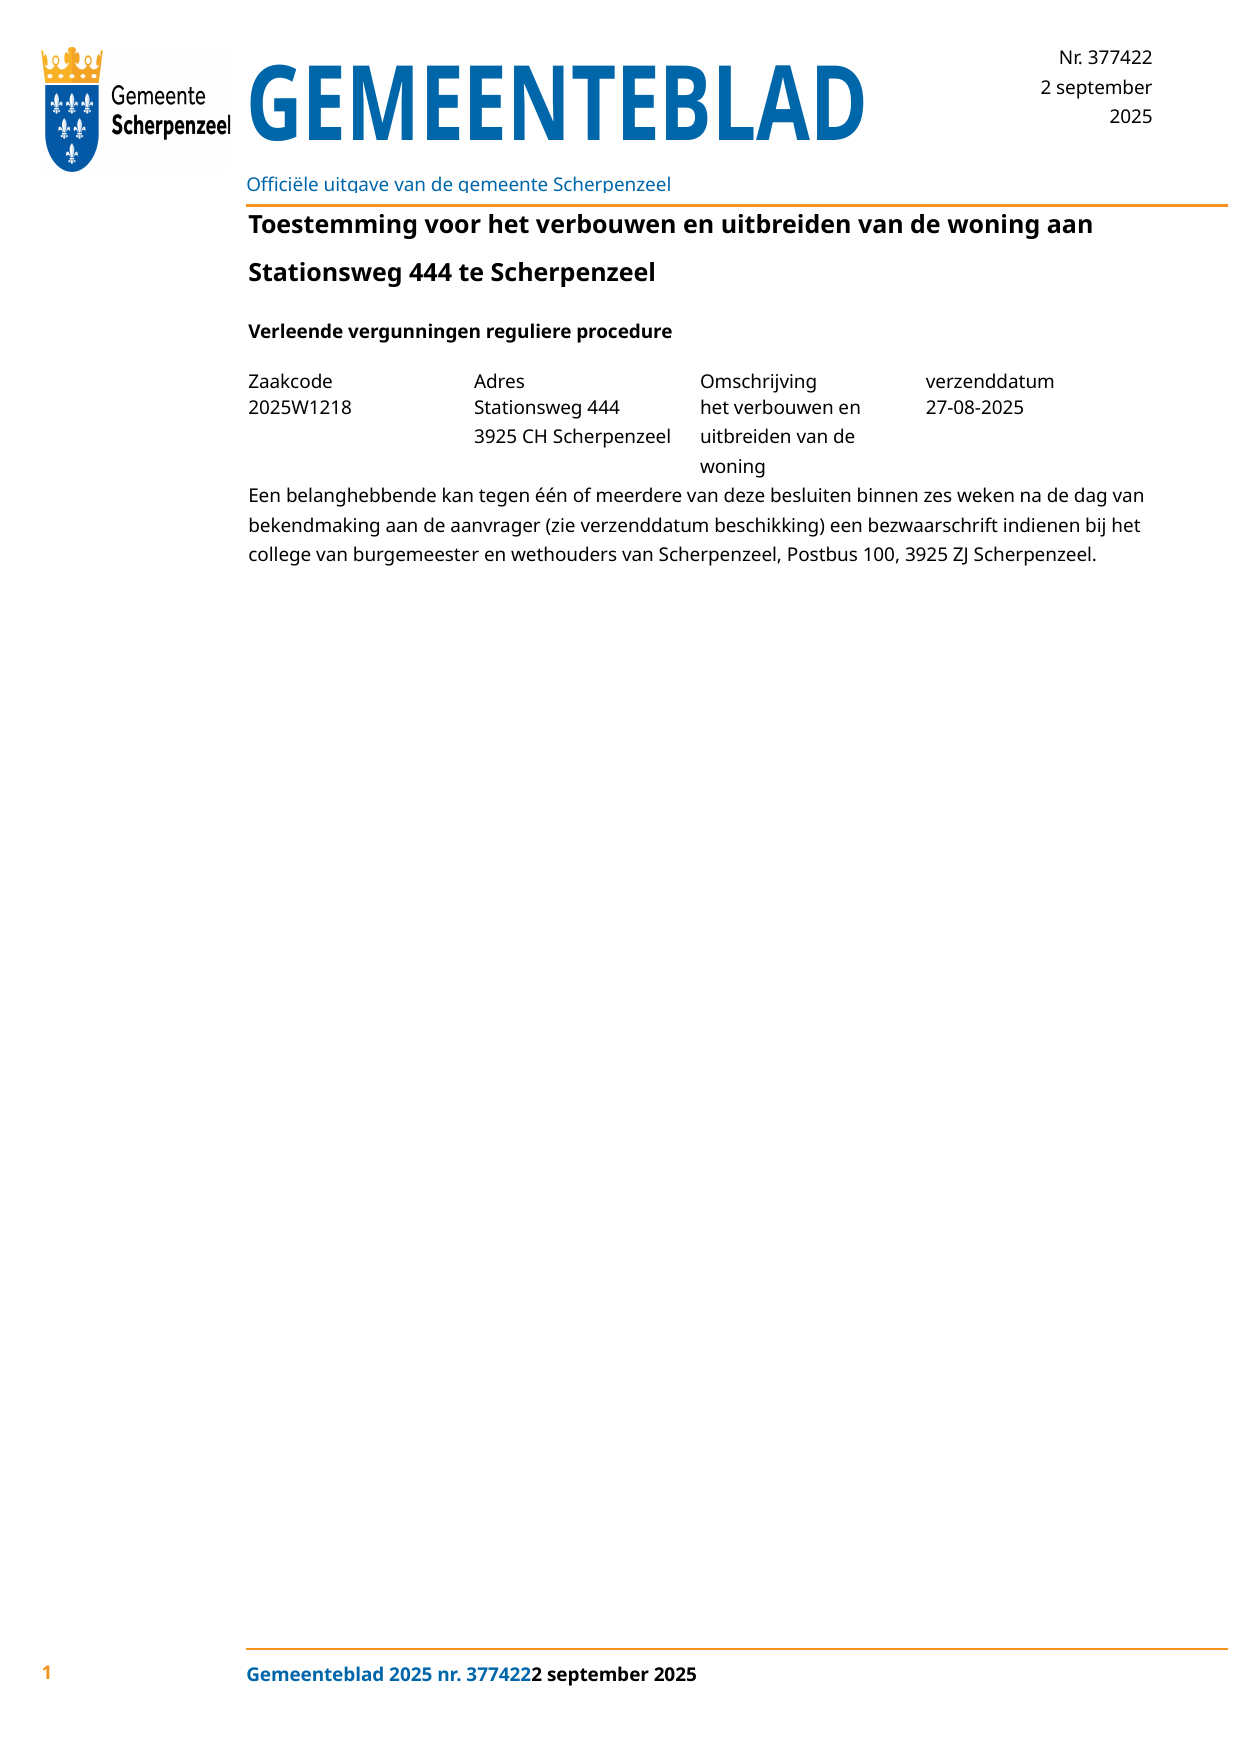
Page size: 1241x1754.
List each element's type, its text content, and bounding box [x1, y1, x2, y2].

table_cell 2025W1218 [248, 394, 474, 479]
text Verleende vergunningen reguliere procedure [248, 318, 1152, 344]
picture [41, 47, 231, 172]
text Toestemming voor het verbouwen en uitbreiden van de woning aan Stationsweg 444 te Scherpenzeel [248, 207, 1152, 288]
table_header verzenddatum [926, 369, 1152, 394]
table_cell Stationsweg 444 3925 CH Scherpenzeel [474, 394, 700, 479]
table_cell het verbouwen en uitbreiden van de woning [700, 394, 926, 479]
table_header Omschrijving [700, 369, 926, 394]
text Een belanghebbende kan tegen één of meerdere van deze besluiten binnen zes weken na de dag van bekendmaking aan de aanvrager (zie verzenddatum beschikking) een bezwaarschrift indienen bij het college van burgemeester en wethouders van Scherpenzeel, Postbus 100, 3925 ZJ Scherpenzeel. [248, 482, 1152, 567]
table_cell 27-08-2025 [926, 394, 1152, 479]
table_header Adres [474, 369, 700, 394]
table_header Zaakcode [248, 369, 474, 394]
